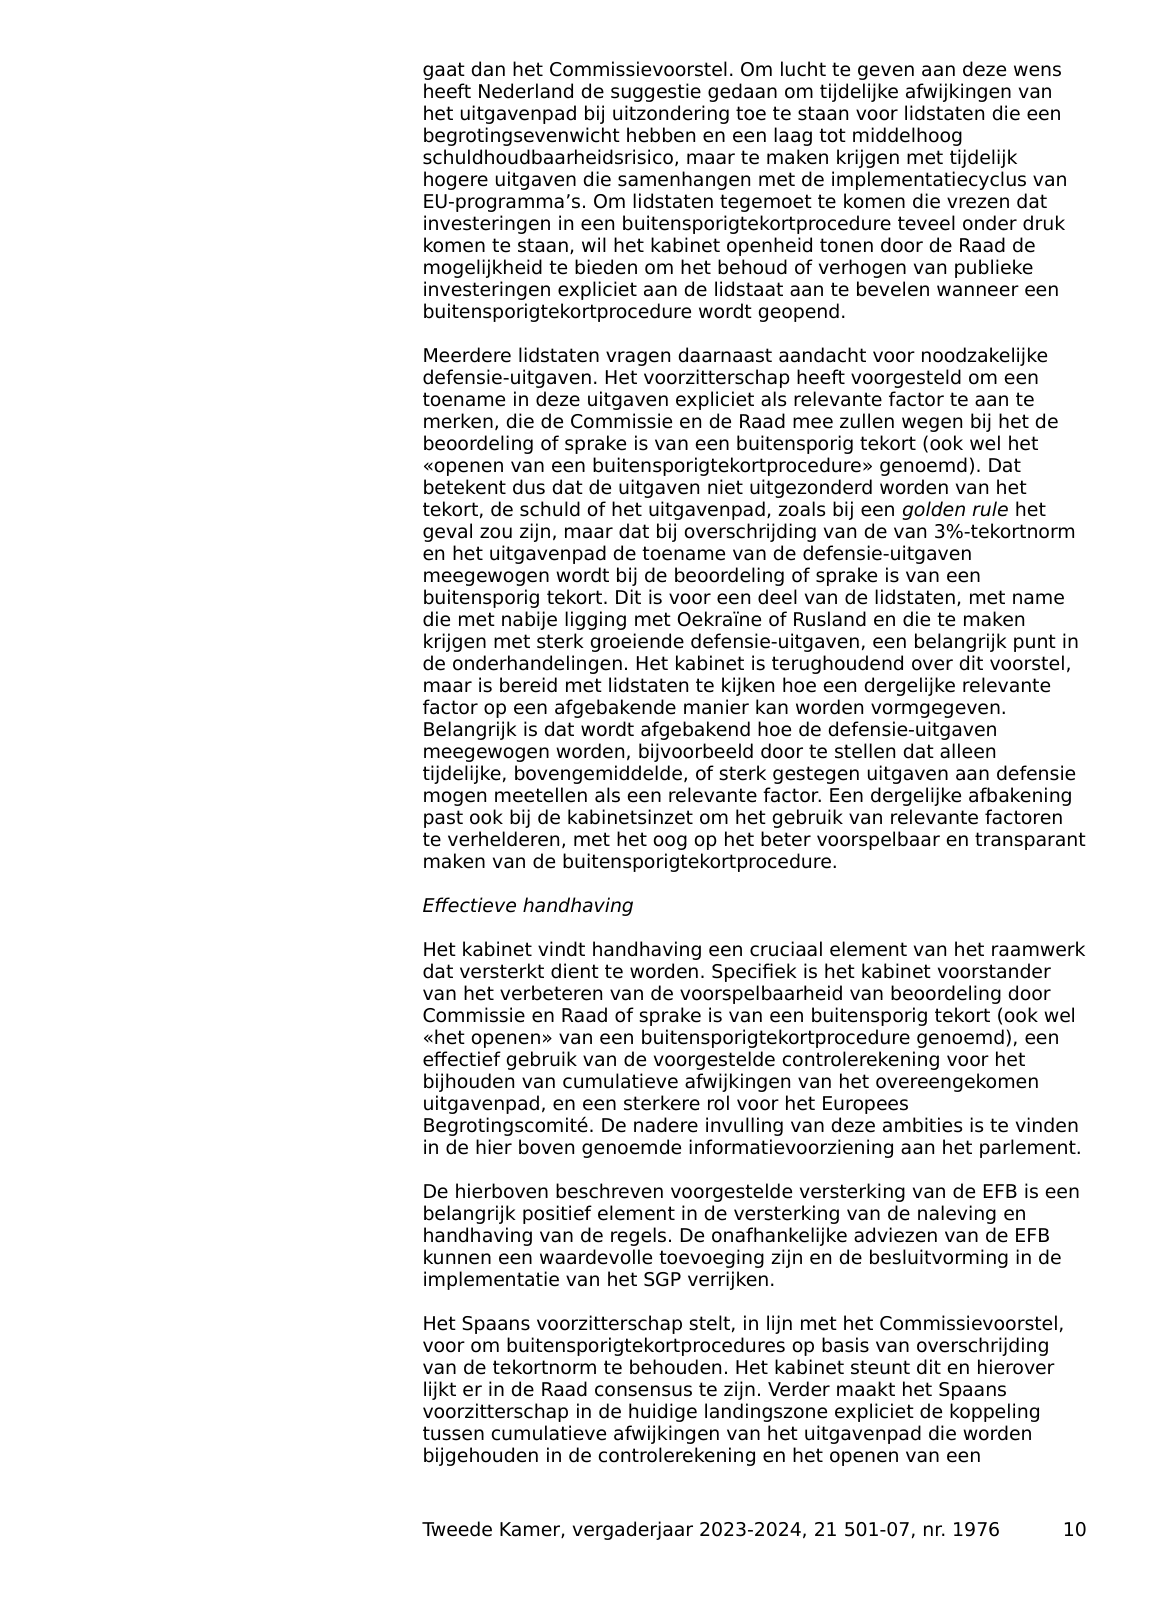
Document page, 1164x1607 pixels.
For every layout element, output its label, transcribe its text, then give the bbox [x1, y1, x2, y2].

text gaat dan het Commissievoorstel. Om lucht te geven aan deze wens heeft Nederland de suggestie gedaan om tijdelijke afwijkingen van het uitgavenpad bij uitzondering toe te staan voor lidstaten die een begrotingsevenwicht hebben en een laag tot middelhoog schuldhoudbaarheidsrisico, maar te maken krijgen met tijdelijk hogere uitgaven die samenhangen met de implementatiecyclus van EU-programma’s. Om lidstaten tegemoet te komen die vrezen dat investeringen in een buitensporigtekortprocedure teveel onder druk komen te staan, wil het kabinet openheid tonen door de Raad de mogelijkheid te bieden om het behoud of verhogen van publieke investeringen expliciet aan de lidstaat aan te bevelen wanneer een buitensporigtekortprocedure wordt geopend. [422, 59, 1087, 323]
subtitle Effectieve handhaving [422, 895, 1087, 917]
text Het Spaans voorzitterschap stelt, in lijn met het Commissievoorstel, voor om buitensporigtekortprocedures op basis van overschrijding van de tekortnorm te behouden. Het kabinet steunt dit en hierover lijkt er in de Raad consensus te zijn. Verder maakt het Spaans voorzitterschap in de huidige landingszone expliciet de koppeling tussen cumulatieve afwijkingen van het uitgavenpad die worden bijgehouden in de controlerekening en het openen van een [422, 1313, 1087, 1467]
text Meerdere lidstaten vragen daarnaast aandacht voor noodzakelijke defensie-uitgaven. Het voorzitterschap heeft voorgesteld om een toename in deze uitgaven expliciet als relevante factor te aan te merken, die de Commissie en de Raad mee zullen wegen bij het de beoordeling of sprake is van een buitensporig tekort (ook wel het «openen van een buitensporigtekortprocedure» genoemd). Dat betekent dus dat de uitgaven niet uitgezonderd worden van het tekort, de schuld of het uitgavenpad, zoals bij een golden rule het geval zou zijn, maar dat bij overschrijding van de van 3%-tekortnorm en het uitgavenpad de toename van de defensie-uitgaven meegewogen wordt bij de beoordeling of sprake is van een buitensporig tekort. Dit is voor een deel van de lidstaten, met name die met nabije ligging met Oekraïne of Rusland en die te maken krijgen met sterk groeiende defensie-uitgaven, een belangrijk punt in de onderhandelingen. Het kabinet is terughoudend over dit voorstel, maar is bereid met lidstaten te kijken hoe een dergelijke relevante factor op een afgebakende manier kan worden vormgegeven. Belangrijk is dat wordt afgebakend hoe de defensie-uitgaven meegewogen worden, bijvoorbeeld door te stellen dat alleen tijdelijke, bovengemiddelde, of sterk gestegen uitgaven aan defensie mogen meetellen als een relevante factor. Een dergelijke afbakening past ook bij de kabinetsinzet om het gebruik van relevante factoren te verhelderen, met het oog op het beter voorspelbaar en transparant maken van de buitensporigtekortprocedure. [422, 345, 1087, 872]
text Het kabinet vindt handhaving een cruciaal element van het raamwerk dat versterkt dient te worden. Specifiek is het kabinet voorstander van het verbeteren van de voorspelbaarheid van beoordeling door Commissie en Raad of sprake is van een buitensporig tekort (ook wel «het openen» van een buitensporigtekortprocedure genoemd), een effectief gebruik van de voorgestelde controlerekening voor het bijhouden van cumulatieve afwijkingen van het overeengekomen uitgavenpad, en een sterkere rol voor het Europees Begrotingscomité. De nadere invulling van deze ambities is te vinden in de hier boven genoemde informatievoorziening aan het parlement. [422, 939, 1087, 1159]
text De hierboven beschreven voorgestelde versterking van de EFB is een belangrijk positief element in de versterking van de naleving en handhaving van de regels. De onafhankelijke adviezen van de EFB kunnen een waardevolle toevoeging zijn en de besluitvorming in de implementatie van het SGP verrijken. [422, 1181, 1087, 1291]
